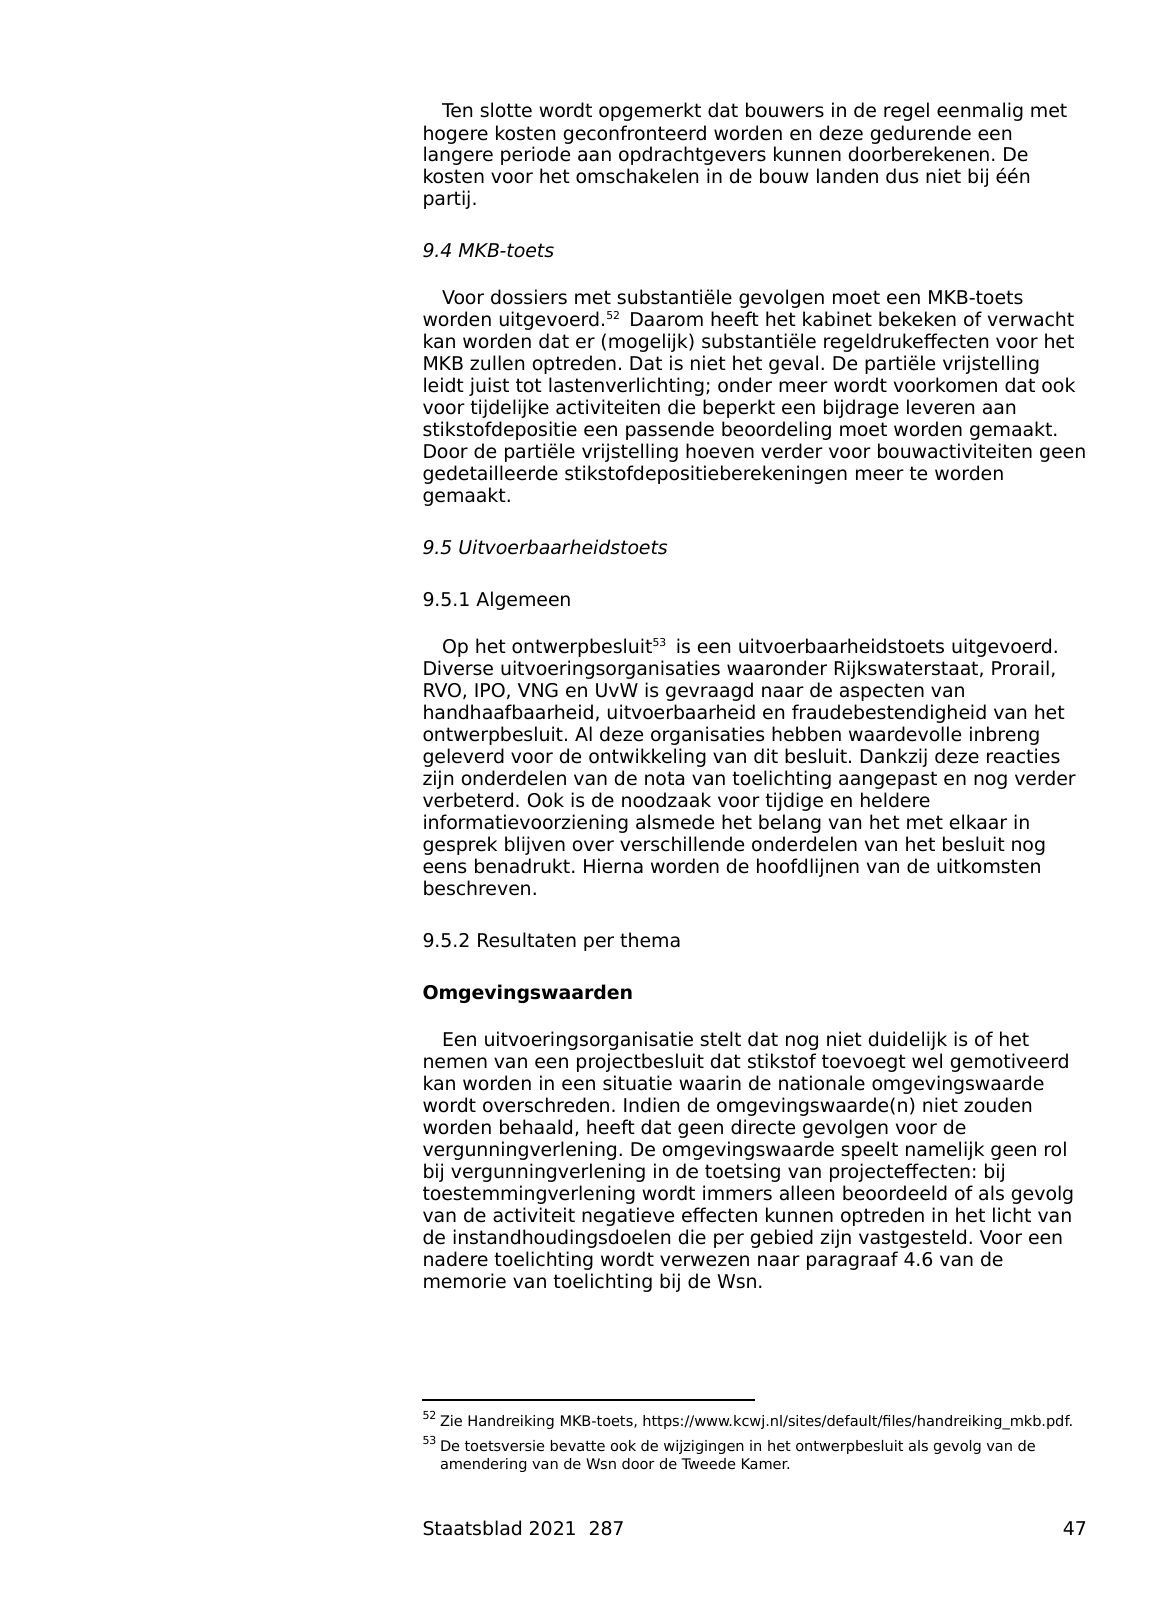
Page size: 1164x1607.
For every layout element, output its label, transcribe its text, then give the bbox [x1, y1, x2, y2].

subtitle 9.5.2 Resultaten per thema [422, 930, 1087, 952]
subtitle 9.4 MKB-toets [422, 240, 1087, 262]
text Op het ontwerpbesluit is een uitvoerbaarheidstoets uitgevoerd. Diverse uitvoeringsorganisaties waaronder Rijkswaterstaat, Prorail, RVO, IPO, VNG en UvW is gevraagd naar de aspecten van handhaafbaarheid, uitvoerbaarheid en fraudebestendigheid van het ontwerpbesluit. Al deze organisaties hebben waardevolle inbreng geleverd voor de ontwikkeling van dit besluit. Dankzij deze reacties zijn onderdelen van de nota van toelichting aangepast en nog verder verbeterd. Ook is de noodzaak voor tijdige en heldere informatievoorziening alsmede het belang van het met elkaar in gesprek blijven over verschillende onderdelen van het besluit nog eens benadrukt. Hierna worden de hoofdlijnen van de uitkomsten beschreven. [422, 636, 1087, 900]
text De toetsversie bevatte ook de wijzigingen in het ontwerpbesluit als gevolg van de amendering van de Wsn door de Tweede Kamer. [422, 1434, 1087, 1473]
text Ten slotte wordt opgemerkt dat bouwers in de regel eenmalig met hogere kosten geconfronteerd worden en deze gedurende een langere periode aan opdrachtgevers kunnen doorberekenen. De kosten voor het omschakelen in de bouw landen dus niet bij één partij. [422, 100, 1087, 210]
subtitle Omgevingswaarden [422, 982, 1087, 1004]
subtitle 9.5 Uitvoerbaarheidstoets [422, 537, 1087, 559]
text Voor dossiers met substantiële gevolgen moet een MKB-toets worden uitgevoerd. Daarom heeft het kabinet bekeken of verwacht kan worden dat er (mogelijk) substantiële regeldrukeffecten voor het MKB zullen optreden. Dat is niet het geval. De partiële vrijstelling leidt juist tot lastenverlichting; onder meer wordt voorkomen dat ook voor tijdelijke activiteiten die beperkt een bijdrage leveren aan stikstofdepositie een passende beoordeling moet worden gemaakt. Door de partiële vrijstelling hoeven verder voor bouwactiviteiten geen gedetailleerde stikstofdepositieberekeningen meer te worden gemaakt. [422, 287, 1087, 507]
text Zie Handreiking MKB-toets, https://www.kcwj.nl/sites/default/files/handreiking_mkb.pdf. [422, 1409, 1087, 1431]
subtitle 9.5.1 Algemeen [422, 589, 1087, 611]
text Een uitvoeringsorganisatie stelt dat nog niet duidelijk is of het nemen van een projectbesluit dat stikstof toevoegt wel gemotiveerd kan worden in een situatie waarin de nationale omgevingswaarde wordt overschreden. Indien de omgevingswaarde(n) niet zouden worden behaald, heeft dat geen directe gevolgen voor de vergunningverlening. De omgevingswaarde speelt namelijk geen rol bij vergunningverlening in de toetsing van projecteffecten: bij toestemmingverlening wordt immers alleen beoordeeld of als gevolg van de activiteit negatieve effecten kunnen optreden in het licht van de instandhoudingsdoelen die per gebied zijn vastgesteld. Voor een nadere toelichting wordt verwezen naar paragraaf 4.6 van de memorie van toelichting bij de Wsn. [422, 1029, 1087, 1292]
